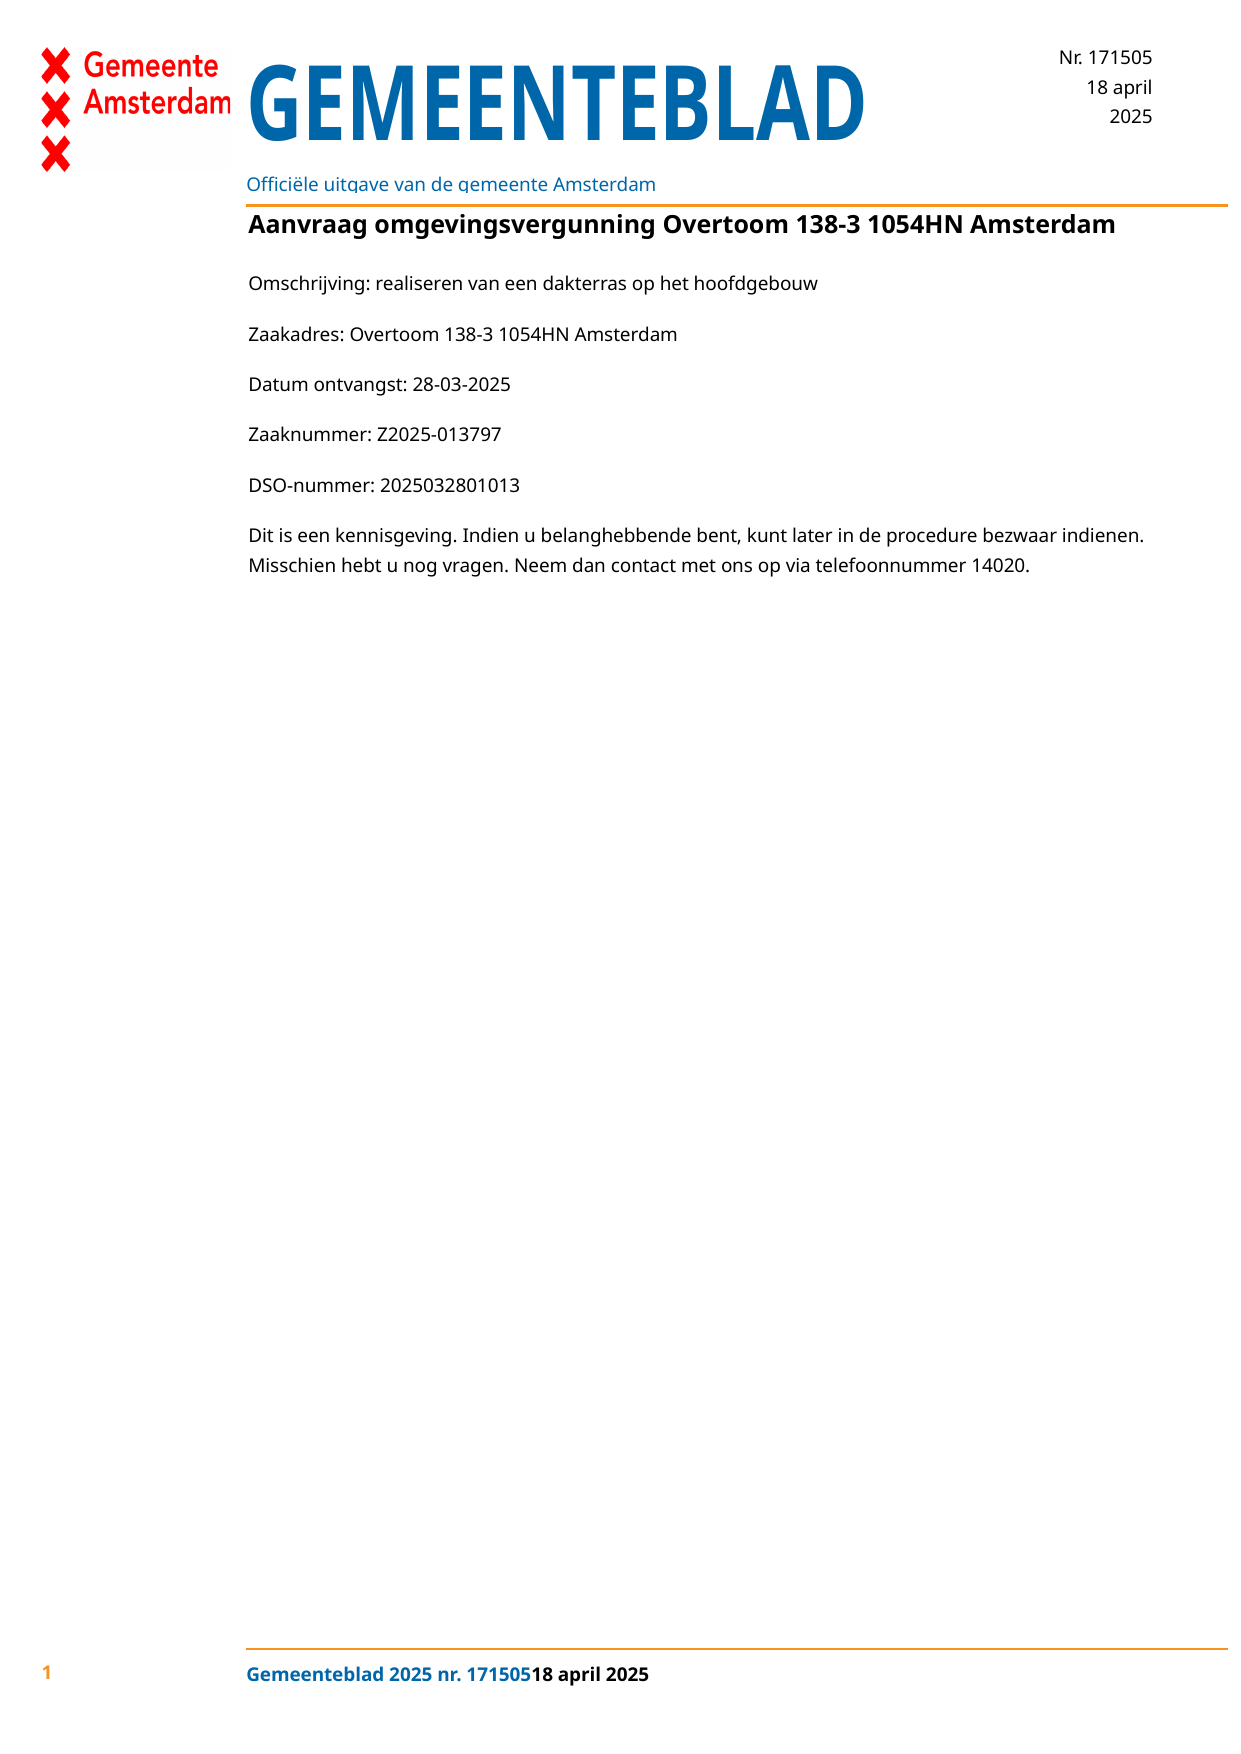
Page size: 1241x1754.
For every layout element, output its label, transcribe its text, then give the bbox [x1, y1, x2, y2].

picture [41, 47, 231, 172]
text Dit is een kennisgeving. Indien u belanghebbende bent, kunt later in de procedure bezwaar indienen. Misschien hebt u nog vragen. Neem dan contact met ons op via telefoonnummer 14020. [248, 522, 1152, 578]
text Datum ontvangst: 28-03-2025 [248, 371, 1152, 397]
text Omschrijving: realiseren van een dakterras op het hoofdgebouw [248, 270, 1152, 296]
text Zaakadres: Overtoom 138-3 1054HN Amsterdam [248, 321, 1152, 346]
text DSO-nummer: 2025032801013 [248, 472, 1152, 498]
text Aanvraag omgevingsvergunning Overtoom 138-3 1054HN Amsterdam [248, 207, 1152, 241]
text Zaaknummer: Z2025-013797 [248, 422, 1152, 447]
